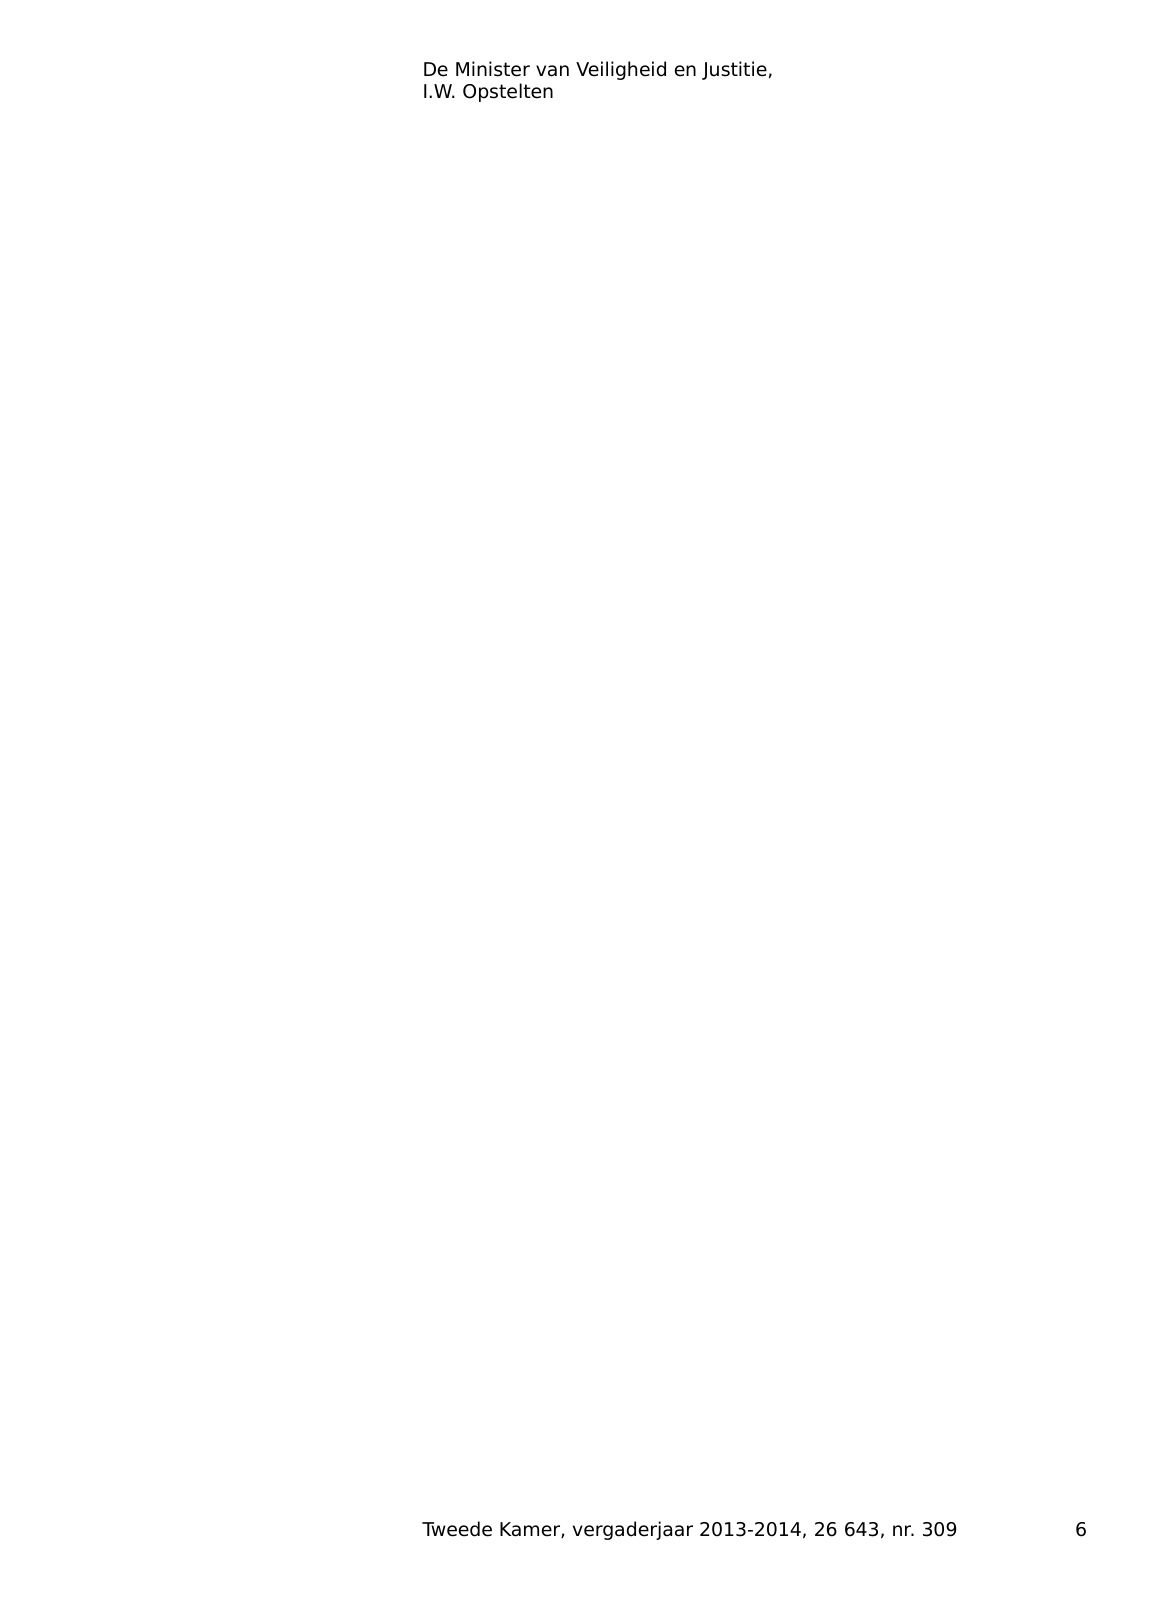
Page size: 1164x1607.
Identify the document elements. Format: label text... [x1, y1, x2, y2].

text De Minister van Veiligheid en Justitie, I.W. Opstelten [422, 59, 1087, 103]
